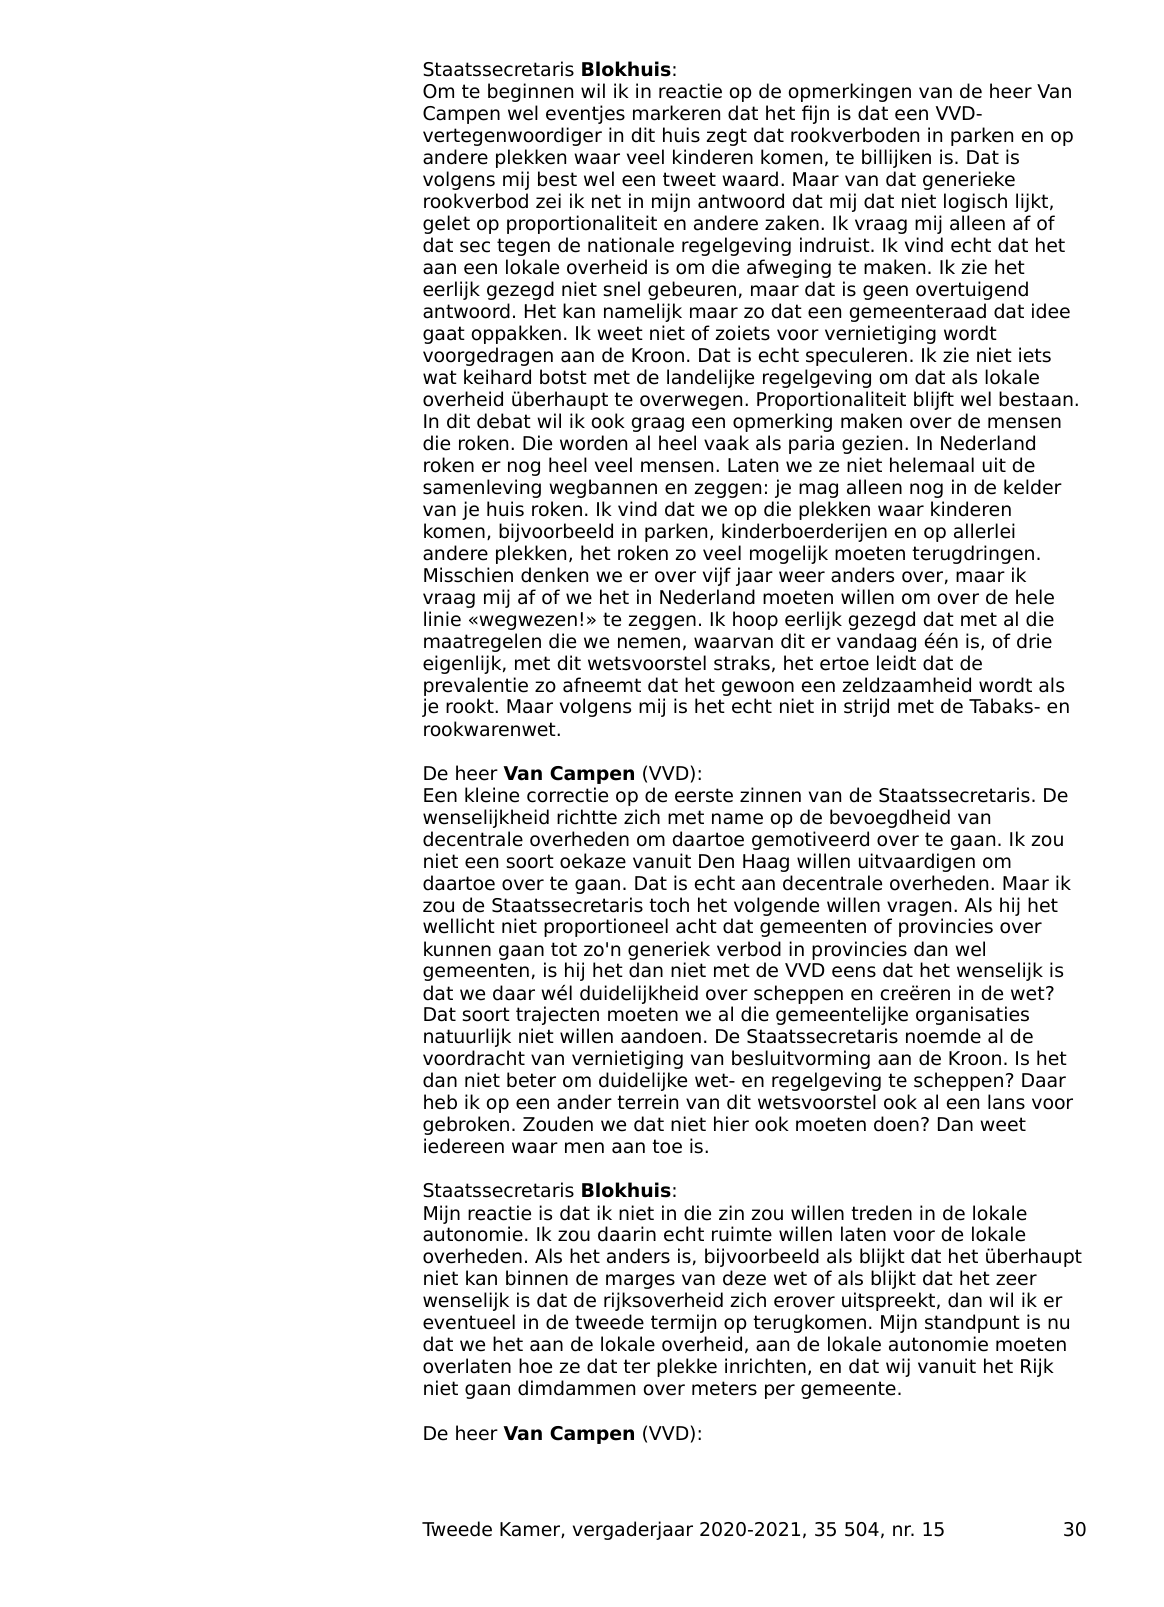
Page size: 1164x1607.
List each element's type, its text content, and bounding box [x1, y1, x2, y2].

text Om te beginnen wil ik in reactie op de opmerkingen van de heer Van Campen wel eventjes markeren dat het fijn is dat een VVD-vertegenwoordiger in dit huis zegt dat rookverboden in parken en op andere plekken waar veel kinderen komen, te billijken is. Dat is volgens mij best wel een tweet waard. Maar van dat generieke rookverbod zei ik net in mijn antwoord dat mij dat niet logisch lijkt, gelet op proportionaliteit en andere zaken. Ik vraag mij alleen af of dat sec tegen de nationale regelgeving indruist. Ik vind echt dat het aan een lokale overheid is om die afweging te maken. Ik zie het eerlijk gezegd niet snel gebeuren, maar dat is geen overtuigend antwoord. Het kan namelijk maar zo dat een gemeenteraad dat idee gaat oppakken. Ik weet niet of zoiets voor vernietiging wordt voorgedragen aan de Kroon. Dat is echt speculeren. Ik zie niet iets wat keihard botst met de landelijke regelgeving om dat als lokale overheid überhaupt te overwegen. Proportionaliteit blijft wel bestaan. [422, 81, 1087, 411]
text In dit debat wil ik ook graag een opmerking maken over de mensen die roken. Die worden al heel vaak als paria gezien. In Nederland roken er nog heel veel mensen. Laten we ze niet helemaal uit de samenleving wegbannen en zeggen: je mag alleen nog in de kelder van je huis roken. Ik vind dat we op die plekken waar kinderen komen, bijvoorbeeld in parken, kinderboerderijen en op allerlei andere plekken, het roken zo veel mogelijk moeten terugdringen. Misschien denken we er over vijf jaar weer anders over, maar ik vraag mij af of we het in Nederland moeten willen om over de hele linie «wegwezen!» te zeggen. Ik hoop eerlijk gezegd dat met al die maatregelen die we nemen, waarvan dit er vandaag één is, of drie eigenlijk, met dit wetsvoorstel straks, het ertoe leidt dat de prevalentie zo afneemt dat het gewoon een zeldzaamheid wordt als je rookt. Maar volgens mij is het echt niet in strijd met de Tabaks- en rookwarenwet. [422, 411, 1087, 740]
text Staatssecretaris Blokhuis: [422, 1180, 1087, 1202]
text Een kleine correctie op de eerste zinnen van de Staatssecretaris. De wenselijkheid richtte zich met name op de bevoegdheid van decentrale overheden om daartoe gemotiveerd over te gaan. Ik zou niet een soort oekaze vanuit Den Haag willen uitvaardigen om daartoe over te gaan. Dat is echt aan decentrale overheden. Maar ik zou de Staatssecretaris toch het volgende willen vragen. Als hij het wellicht niet proportioneel acht dat gemeenten of provincies over kunnen gaan tot zo'n generiek verbod in provincies dan wel gemeenten, is hij het dan niet met de VVD eens dat het wenselijk is dat we daar wél duidelijkheid over scheppen en creëren in de wet? Dat soort trajecten moeten we al die gemeentelijke organisaties natuurlijk niet willen aandoen. De Staatssecretaris noemde al de voordracht van vernietiging van besluitvorming aan de Kroon. Is het dan niet beter om duidelijke wet- en regelgeving te scheppen? Daar heb ik op een ander terrein van dit wetsvoorstel ook al een lans voor gebroken. Zouden we dat niet hier ook moeten doen? Dan weet iedereen waar men aan toe is. [422, 784, 1087, 1158]
text Staatssecretaris Blokhuis: [422, 59, 1087, 81]
text De heer Van Campen (VVD): [422, 1422, 1087, 1444]
text Mijn reactie is dat ik niet in die zin zou willen treden in de lokale autonomie. Ik zou daarin echt ruimte willen laten voor de lokale overheden. Als het anders is, bijvoorbeeld als blijkt dat het überhaupt niet kan binnen de marges van deze wet of als blijkt dat het zeer wenselijk is dat de rijksoverheid zich erover uitspreekt, dan wil ik er eventueel in de tweede termijn op terugkomen. Mijn standpunt is nu dat we het aan de lokale overheid, aan de lokale autonomie moeten overlaten hoe ze dat ter plekke inrichten, en dat wij vanuit het Rijk niet gaan dimdammen over meters per gemeente. [422, 1202, 1087, 1400]
text De heer Van Campen (VVD): [422, 763, 1087, 784]
